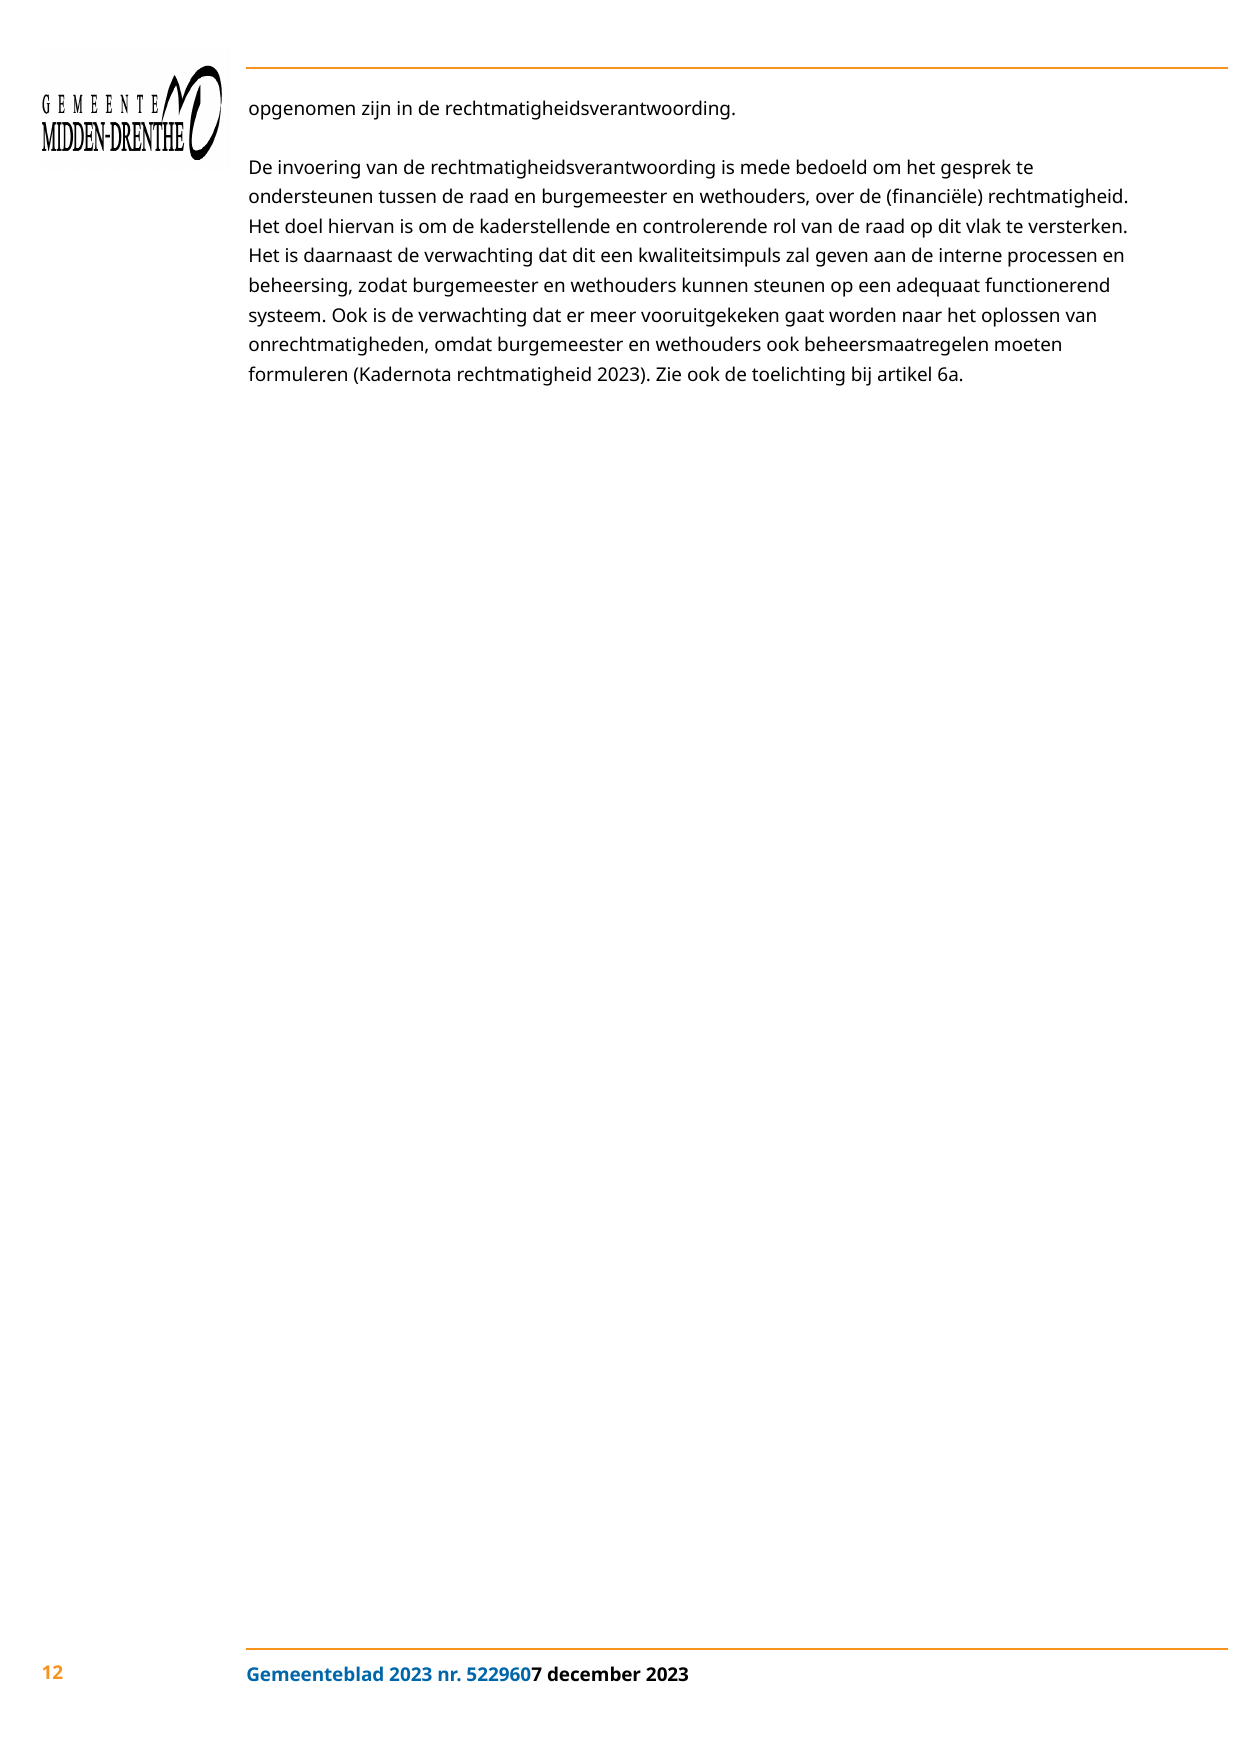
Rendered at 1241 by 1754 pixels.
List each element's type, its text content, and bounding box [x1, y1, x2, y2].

text De invoering van de rechtmatigheidsverantwoording is mede bedoeld om het gesprek te ondersteunen tussen de raad en burgemeester en wethouders, over de (financiële) rechtmatigheid. Het doel hiervan is om de kaderstellende en controlerende rol van de raad op dit vlak te versterken. Het is daarnaast de verwachting dat dit een kwaliteitsimpuls zal geven aan de interne processen en beheersing, zodat burgemeester en wethouders kunnen steunen op een adequaat functionerend systeem. Ook is de verwachting dat er meer vooruitgekeken gaat worden naar het oplossen van onrechtmatigheden, omdat burgemeester en wethouders ook beheersmaatregelen moeten formuleren (Kadernota rechtmatigheid 2023). Zie ook de toelichting bij artikel 6a. [248, 154, 1152, 387]
text opgenomen zijn in de rechtmatigheidsverantwoording. [248, 95, 1152, 121]
picture [41, 47, 231, 172]
